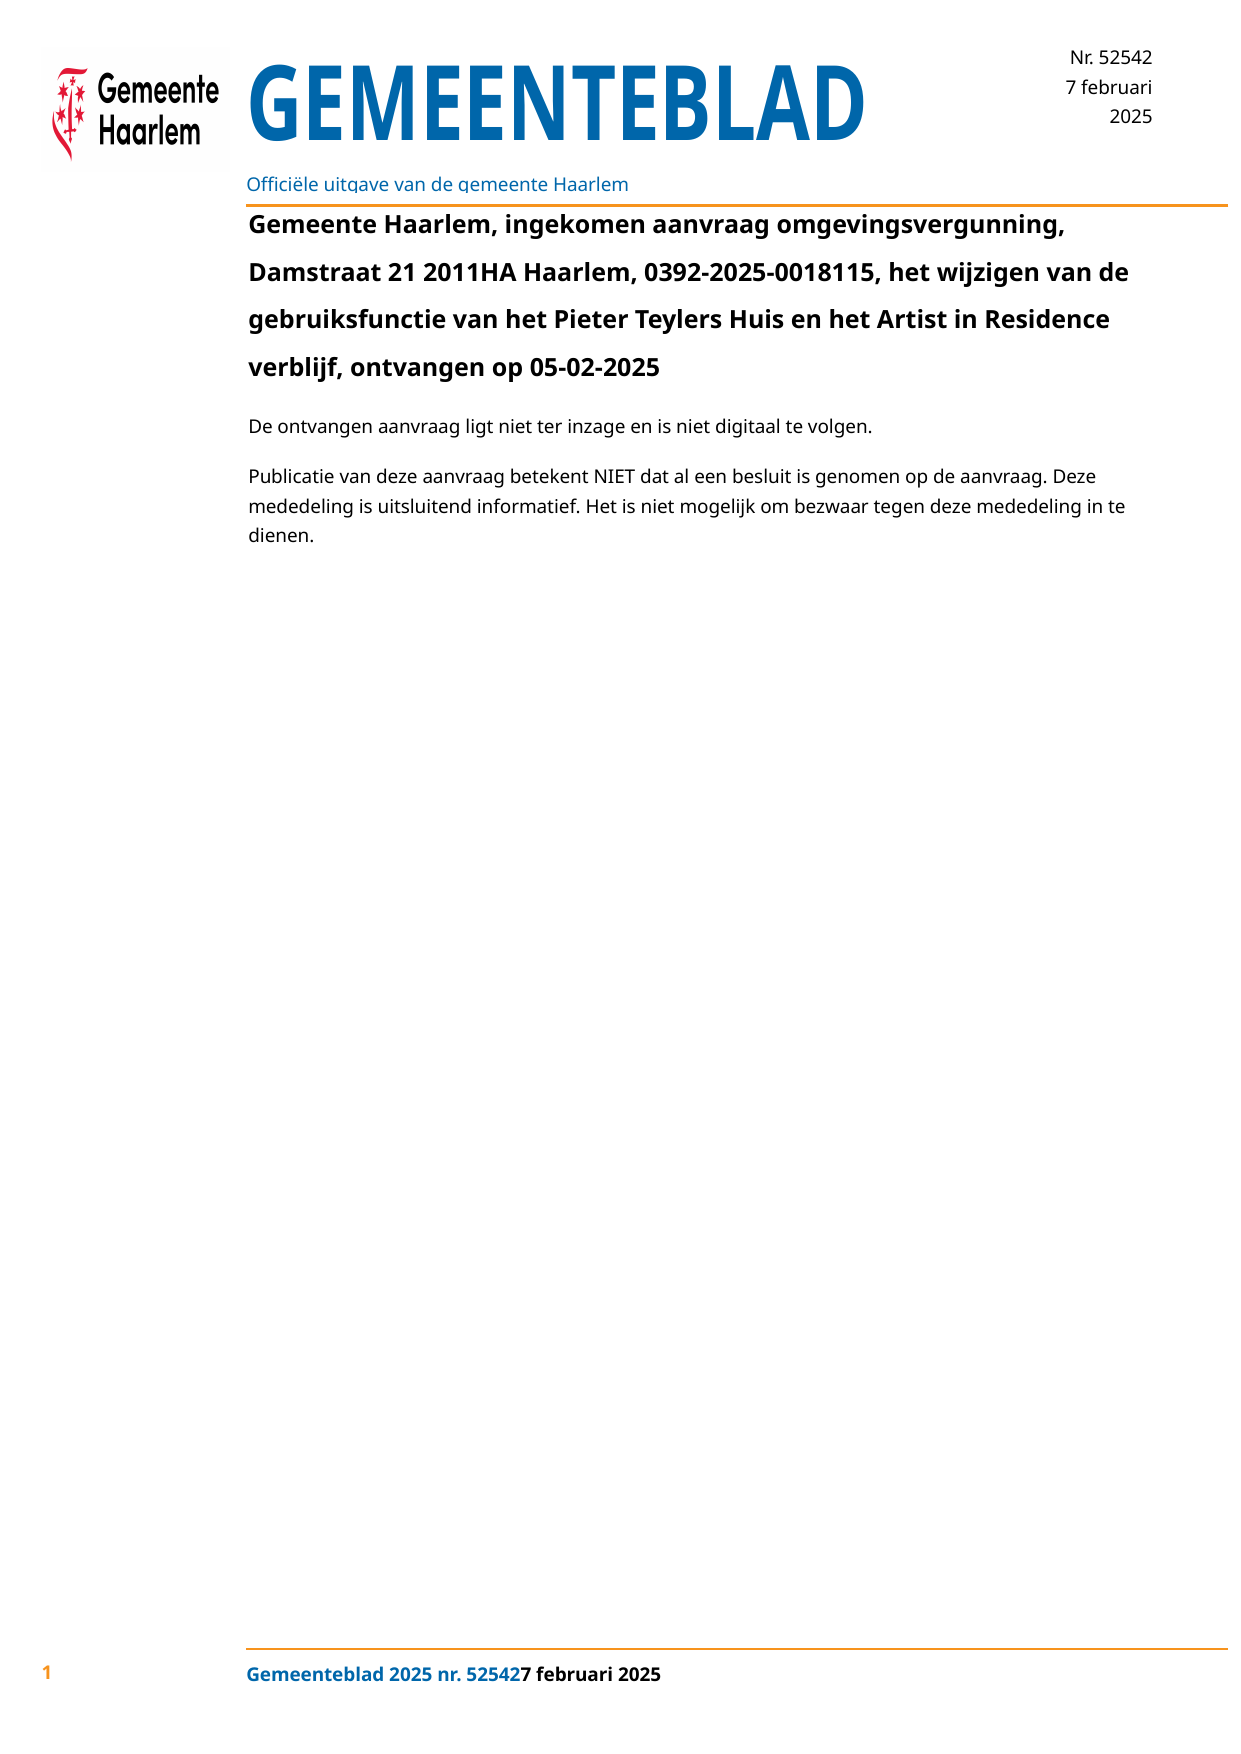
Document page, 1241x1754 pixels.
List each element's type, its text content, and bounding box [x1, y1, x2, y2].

text Publicatie van deze aanvraag betekent NIET dat al een besluit is genomen op de aanvraag. Deze mededeling is uitsluitend informatief. Het is niet mogelijk om bezwaar tegen deze mededeling in te dienen. [248, 463, 1152, 548]
text De ontvangen aanvraag ligt niet ter inzage en is niet digitaal te volgen. [248, 413, 1152, 439]
picture [41, 47, 231, 172]
text Gemeente Haarlem, ingekomen aanvraag omgevingsvergunning, Damstraat 21 2011HA Haarlem, 0392-2025-0018115, het wijzigen van de gebruiksfunctie van het Pieter Teylers Huis en het Artist in Residence verblijf, ontvangen op 05-02-2025 [248, 207, 1152, 384]
